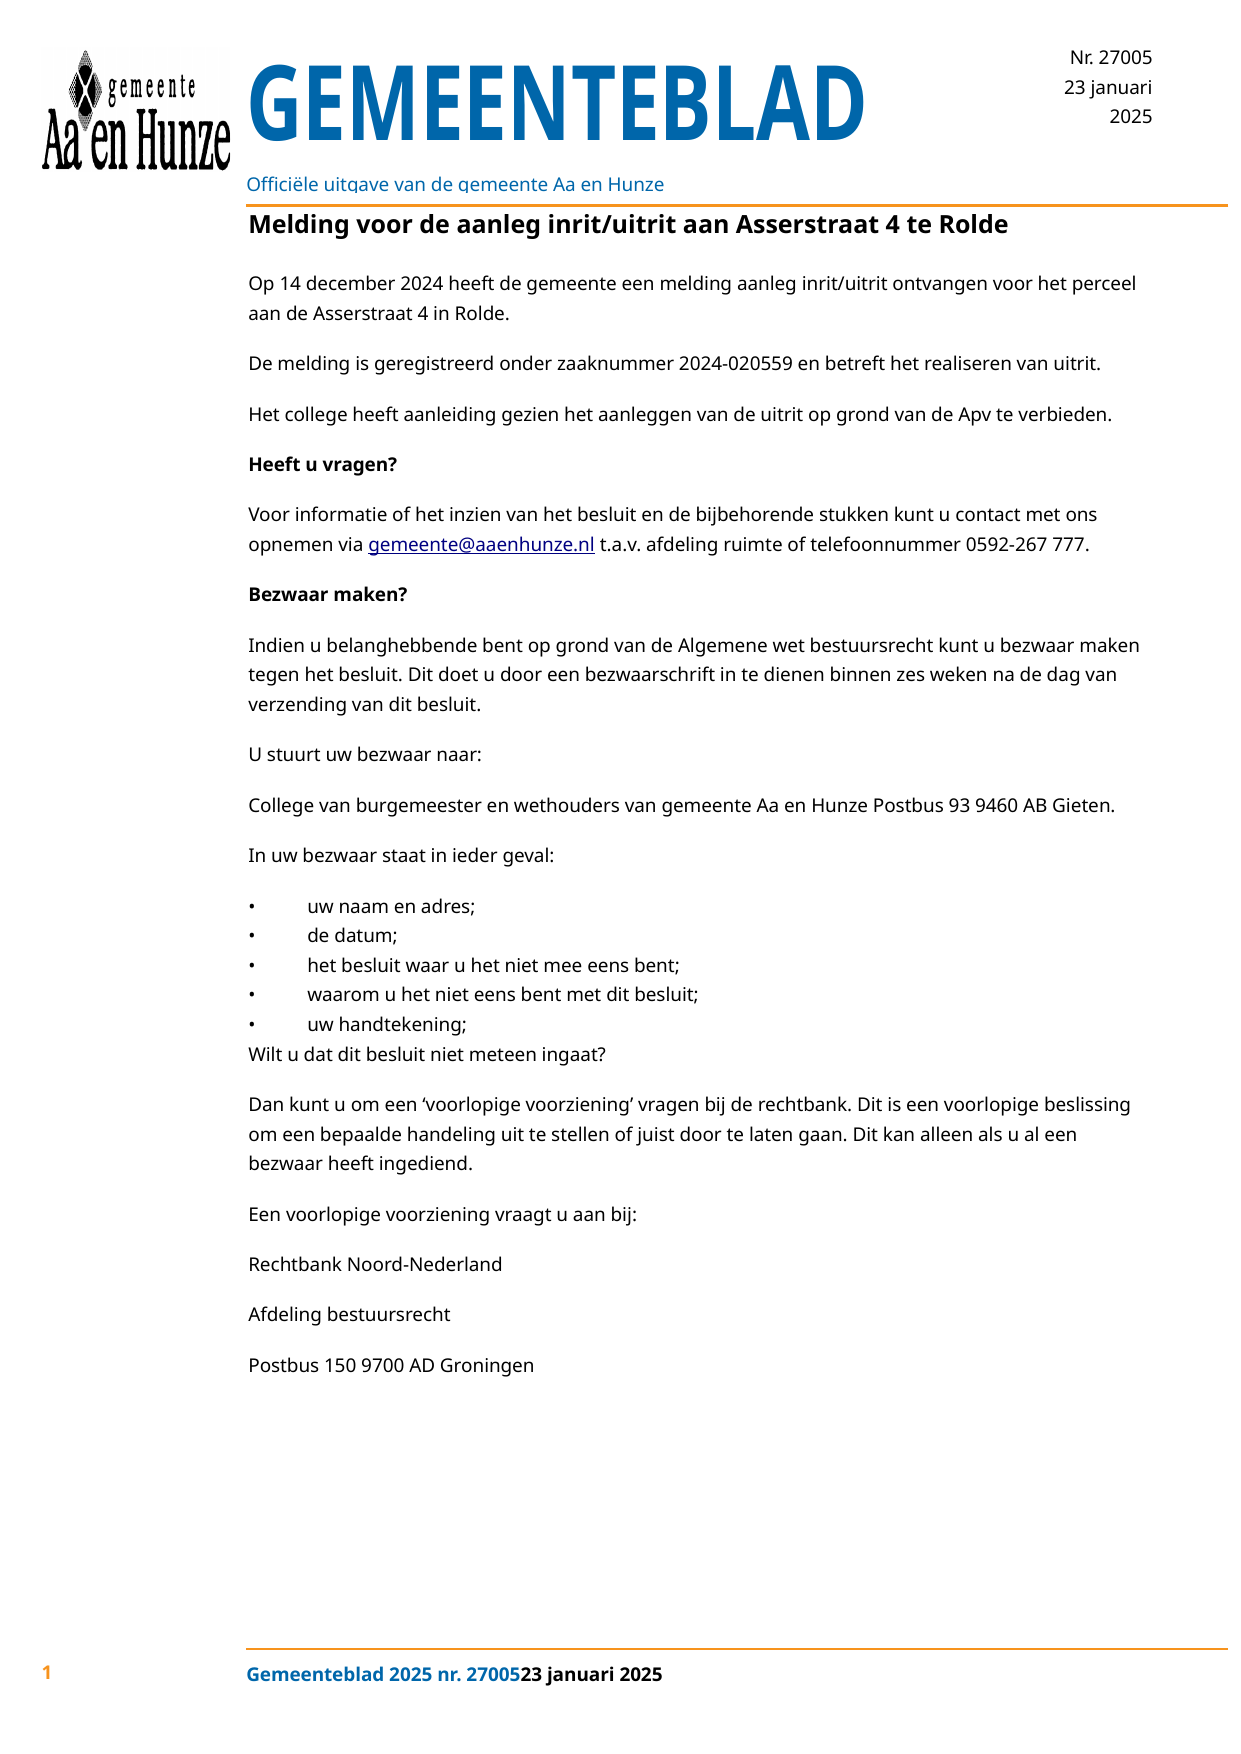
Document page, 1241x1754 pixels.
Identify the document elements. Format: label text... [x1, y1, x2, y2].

text Dan kunt u om een ‘voorlopige voorziening’ vragen bij de rechtbank. Dit is een voorlopige beslissing om een bepaalde handeling uit te stellen of juist door te laten gaan. Dit kan alleen als u al een bezwaar heeft ingediend. [248, 1091, 1152, 1176]
list de datum; [248, 922, 1152, 948]
text College van burgemeester en wethouders van gemeente Aa en Hunze Postbus 93 9460 AB Gieten. [248, 792, 1152, 818]
text Een voorlopige voorziening vraagt u aan bij: [248, 1201, 1152, 1226]
list uw naam en adres; [248, 893, 1152, 918]
text Indien u belanghebbende bent op grond van de Algemene wet bestuursrecht kunt u bezwaar maken tegen het besluit. Dit doet u door een bezwaarschrift in te dienen binnen zes weken na de dag van verzending van dit besluit. [248, 632, 1152, 717]
text De melding is geregistreerd onder zaaknummer 2024-020559 en betreft het realiseren van uitrit. [248, 350, 1152, 376]
text Voor informatie of het inzien van het besluit en de bijbehorende stukken kunt u contact met ons opnemen via gemeente@aaenhunze.nl t.a.v. afdeling ruimte of telefoonnummer 0592-267 777. [248, 502, 1152, 557]
text Postbus 150 9700 AD Groningen [248, 1352, 1152, 1378]
text Melding voor de aanleg inrit/uitrit aan Asserstraat 4 te Rolde [248, 207, 1152, 241]
picture [41, 47, 231, 172]
text Het college heeft aanleiding gezien het aanleggen van de uitrit op grond van de Apv te verbieden. [248, 401, 1152, 426]
list het besluit waar u het niet mee eens bent; [248, 952, 1152, 978]
text U stuurt uw bezwaar naar: [248, 742, 1152, 767]
text Afdeling bestuursrecht [248, 1302, 1152, 1327]
text Op 14 december 2024 heeft de gemeente een melding aanleg inrit/uitrit ontvangen voor het perceel aan de Asserstraat 4 in Rolde. [248, 270, 1152, 326]
text In uw bezwaar staat in ieder geval: [248, 842, 1152, 868]
text Heeft u vragen? [248, 451, 1152, 477]
list uw handtekening; [248, 1011, 1152, 1037]
text Rechtbank Noord-Nederland [248, 1251, 1152, 1277]
list waarom u het niet eens bent met dit besluit; [248, 982, 1152, 1007]
text Bezwaar maken? [248, 582, 1152, 607]
text Wilt u dat dit besluit niet meteen ingaat? [248, 1041, 1152, 1066]
